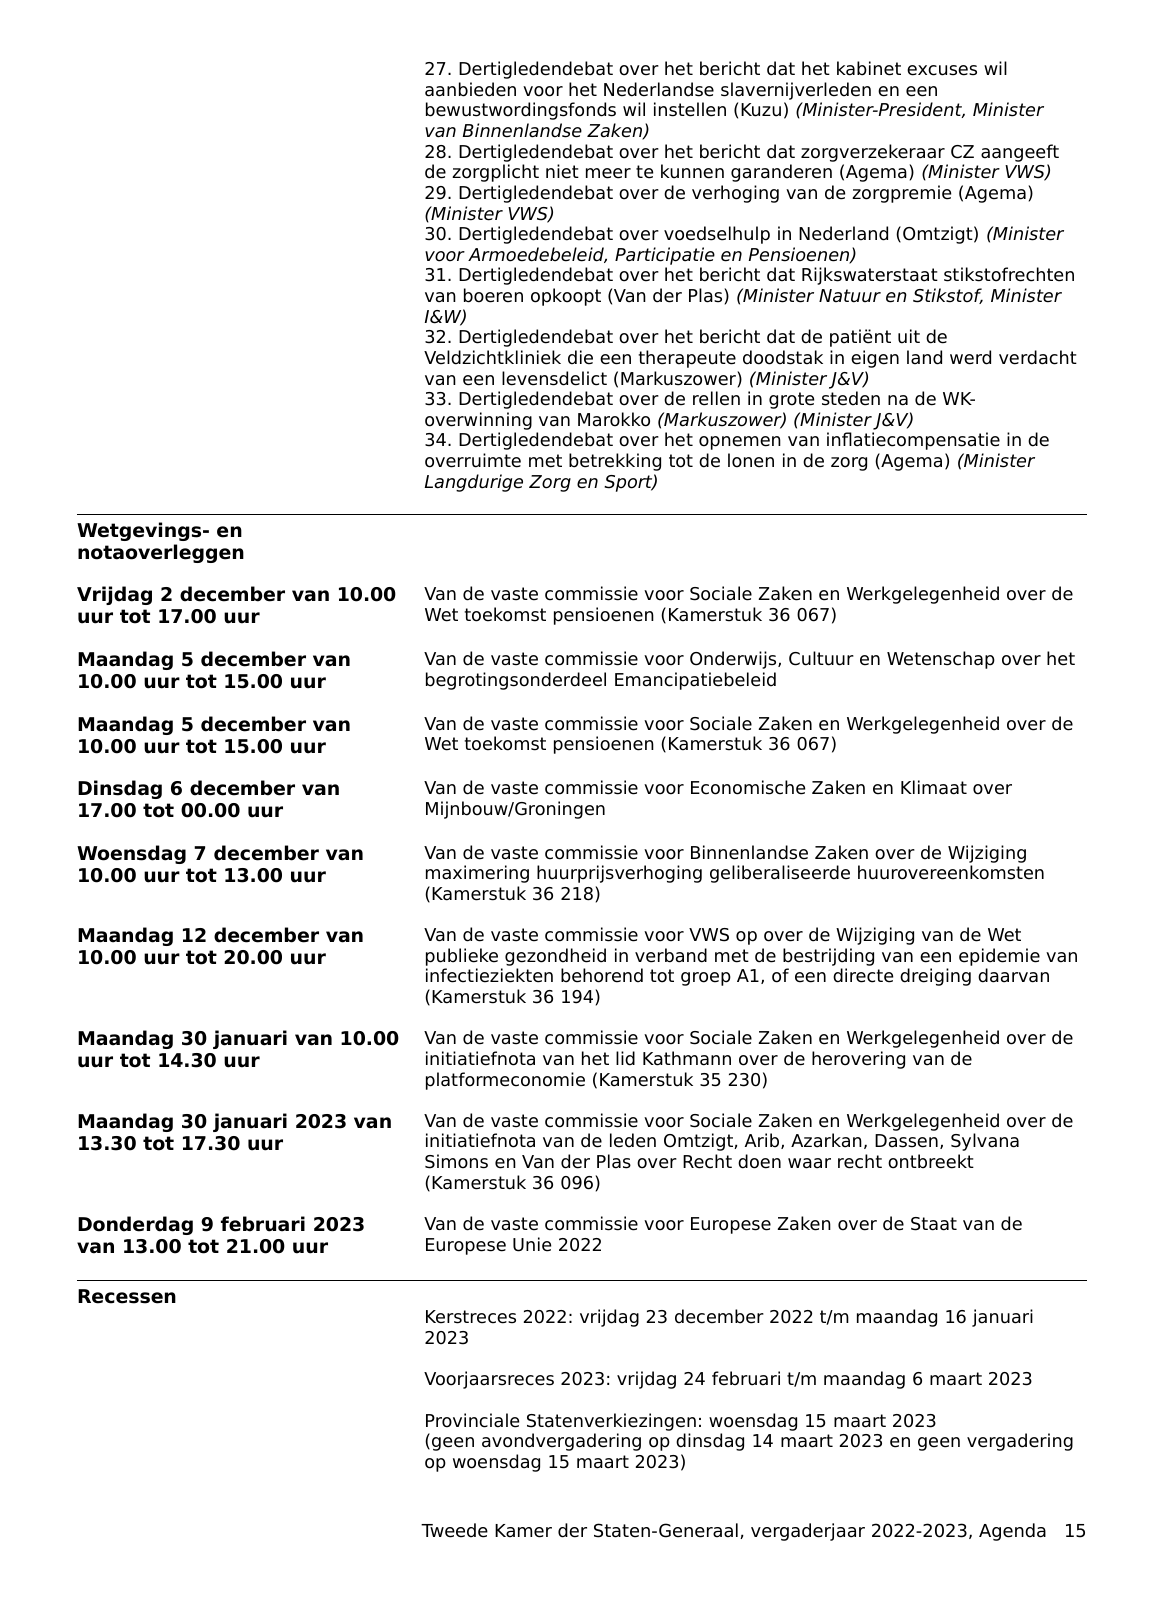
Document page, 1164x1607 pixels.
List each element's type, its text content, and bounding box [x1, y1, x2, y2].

table_cell Van de vaste commissie voor Binnenlandse Zaken over de Wijziging maximering huurprijsverhoging geliberaliseerde huurovereenkomsten (Kamerstuk 36 218) [418, 843, 1087, 904]
table_cell [401, 649, 418, 693]
table_cell [77, 327, 401, 389]
table_cell [401, 59, 418, 142]
table_cell [401, 224, 418, 265]
table_cell [77, 265, 401, 327]
table_cell [401, 389, 418, 430]
table_cell 32. Dertigledendebat over het bericht dat de patiënt uit de Veldzichtkliniek die een therapeute doodstak in eigen land werd verdacht van een levensdelict (Markuszower) (Minister J&V) [418, 327, 1087, 389]
table_cell [401, 905, 418, 925]
table_cell [401, 778, 418, 822]
table_cell [77, 1193, 401, 1214]
table_cell [77, 1369, 401, 1390]
table_cell Kerstreces 2022: vrijdag 23 december 2022 t/m maandag 16 januari 2023 [418, 1308, 1087, 1349]
table_cell [401, 142, 418, 183]
table_cell Provinciale Statenverkiezingen: woensdag 15 maart 2023 [418, 1411, 1087, 1431]
table_cell Van de vaste commissie voor Onderwijs, Cultuur en Wetenschap over het begrotingsonderdeel Emancipatiebeleid [418, 649, 1087, 693]
table_cell Voorjaarsreces 2023: vrijdag 24 februari t/m maandag 6 maart 2023 [418, 1369, 1087, 1390]
table_cell [77, 1008, 401, 1028]
table_cell [401, 843, 418, 904]
table_cell [401, 584, 418, 628]
table_cell Dinsdag 6 december van 17.00 tot 00.00 uur [77, 778, 401, 822]
table_header Wetgevings- en notaoverleggen [77, 515, 401, 564]
table_cell 34. Dertigledendebat over het opnemen van inflatiecompensatie in de overruimte met betrekking tot de lonen in de zorg (Agema) (Minister Langdurige Zorg en Sport) [418, 430, 1087, 492]
table_cell 29. Dertigledendebat over de verhoging van de zorgpremie (Agema) (Minister VWS) [418, 183, 1087, 224]
table_cell Donderdag 9 februari 2023 van 13.00 tot 21.00 uur [77, 1214, 401, 1258]
table_cell [77, 1308, 401, 1349]
table_cell [77, 389, 401, 430]
table_cell [77, 430, 401, 492]
table_cell [77, 758, 401, 778]
table_cell Van de vaste commissie voor Sociale Zaken en Werkgelegenheid over de Wet toekomst pensioenen (Kamerstuk 36 067) [418, 714, 1087, 757]
table_cell [418, 1090, 1087, 1111]
table_cell [418, 1390, 1087, 1411]
table_cell Maandag 30 januari van 10.00 uur tot 14.30 uur [77, 1028, 401, 1090]
table_cell [401, 564, 418, 584]
table_cell Maandag 5 december van 10.00 uur tot 15.00 uur [77, 649, 401, 693]
table_cell [401, 1390, 418, 1411]
table_cell 28. Dertigledendebat over het bericht dat zorgverzekeraar CZ aangeeft de zorgplicht niet meer te kunnen garanderen (Agema) (Minister VWS) [418, 142, 1087, 183]
table_cell [401, 925, 418, 1008]
table_cell [401, 693, 418, 713]
table_cell 33. Dertigledendebat over de rellen in grote steden na de WK-overwinning van Marokko (Markuszower) (Minister J&V) [418, 389, 1087, 430]
table_cell 30. Dertigledendebat over voedselhulp in Nederland (Omtzigt) (Minister voor Armoedebeleid, Participatie en Pensioenen) [418, 224, 1087, 265]
table_cell [401, 1308, 418, 1349]
table_cell (geen avondvergadering op dinsdag 14 maart 2023 en geen vergadering op woensdag 15 maart 2023) [418, 1431, 1087, 1472]
table_header [418, 515, 1087, 564]
table_cell Van de vaste commissie voor Sociale Zaken en Werkgelegenheid over de initiatiefnota van de leden Omtzigt, Arib, Azarkan, Dassen, Sylvana Simons en Van der Plas over Recht doen waar recht ontbreekt (Kamerstuk 36 096) [418, 1111, 1087, 1193]
table_cell Van de vaste commissie voor Sociale Zaken en Werkgelegenheid over de initiatiefnota van het lid Kathmann over de herovering van de platformeconomie (Kamerstuk 35 230) [418, 1028, 1087, 1090]
table_cell Maandag 5 december van 10.00 uur tot 15.00 uur [77, 714, 401, 757]
table_cell [401, 1028, 418, 1090]
table_header [401, 515, 418, 564]
table_cell [401, 1214, 418, 1258]
table_cell [401, 430, 418, 492]
table_header Recessen [77, 1281, 401, 1307]
table_cell [401, 628, 418, 649]
table_cell [418, 1008, 1087, 1028]
table_cell Van de vaste commissie voor Economische Zaken en Klimaat over Mijnbouw/Groningen [418, 778, 1087, 822]
table_cell [77, 1431, 401, 1472]
table_cell [401, 1431, 418, 1472]
table_cell [77, 183, 401, 224]
table_cell [418, 758, 1087, 778]
table_cell [418, 564, 1087, 584]
table_cell [401, 1411, 418, 1431]
table_cell [418, 693, 1087, 713]
table_cell [77, 224, 401, 265]
table_cell [418, 822, 1087, 843]
table_cell [401, 1008, 418, 1028]
table_cell [401, 714, 418, 757]
table_cell [77, 1090, 401, 1111]
table_cell [77, 905, 401, 925]
table_cell [401, 1090, 418, 1111]
table_cell [77, 1390, 401, 1411]
table_cell [77, 142, 401, 183]
table_cell [401, 1111, 418, 1193]
table_cell [77, 693, 401, 713]
table_cell [77, 628, 401, 649]
table_cell Van de vaste commissie voor Europese Zaken over de Staat van de Europese Unie 2022 [418, 1214, 1087, 1258]
table_cell [418, 628, 1087, 649]
table_header [418, 1281, 1087, 1307]
table_cell [77, 1349, 401, 1369]
table_cell [418, 1193, 1087, 1214]
table_cell Maandag 12 december van 10.00 uur tot 20.00 uur [77, 925, 401, 1008]
table_cell [77, 822, 401, 843]
table_header [401, 1281, 418, 1307]
table_cell Maandag 30 januari 2023 van 13.30 tot 17.30 uur [77, 1111, 401, 1193]
table_cell Woensdag 7 december van 10.00 uur tot 13.00 uur [77, 843, 401, 904]
table_cell [401, 822, 418, 843]
table_cell [401, 265, 418, 327]
table_cell [418, 1349, 1087, 1369]
table_cell [77, 1411, 401, 1431]
table_cell [401, 1193, 418, 1214]
table_cell 27. Dertigledendebat over het bericht dat het kabinet excuses wil aanbieden voor het Nederlandse slavernijverleden en een bewustwordingsfonds wil instellen (Kuzu) (Minister-President, Minister van Binnenlandse Zaken) [418, 59, 1087, 142]
table_cell [401, 758, 418, 778]
table_cell [77, 59, 401, 142]
table_cell Van de vaste commissie voor VWS op over de Wijziging van de Wet publieke gezondheid in verband met de bestrijding van een epidemie van infectieziekten behorend tot groep A1, of een directe dreiging daarvan (Kamerstuk 36 194) [418, 925, 1087, 1008]
table_cell [401, 1369, 418, 1390]
table_cell 31. Dertigledendebat over het bericht dat Rijkswaterstaat stikstofrechten van boeren opkoopt (Van der Plas) (Minister Natuur en Stikstof, Minister I&W) [418, 265, 1087, 327]
table_cell Vrijdag 2 december van 10.00 uur tot 17.00 uur [77, 584, 401, 628]
table_cell [401, 183, 418, 224]
table_cell [77, 564, 401, 584]
table_cell [418, 905, 1087, 925]
table_cell [401, 1349, 418, 1369]
table_cell Van de vaste commissie voor Sociale Zaken en Werkgelegenheid over de Wet toekomst pensioenen (Kamerstuk 36 067) [418, 584, 1087, 628]
table_cell [401, 327, 418, 389]
